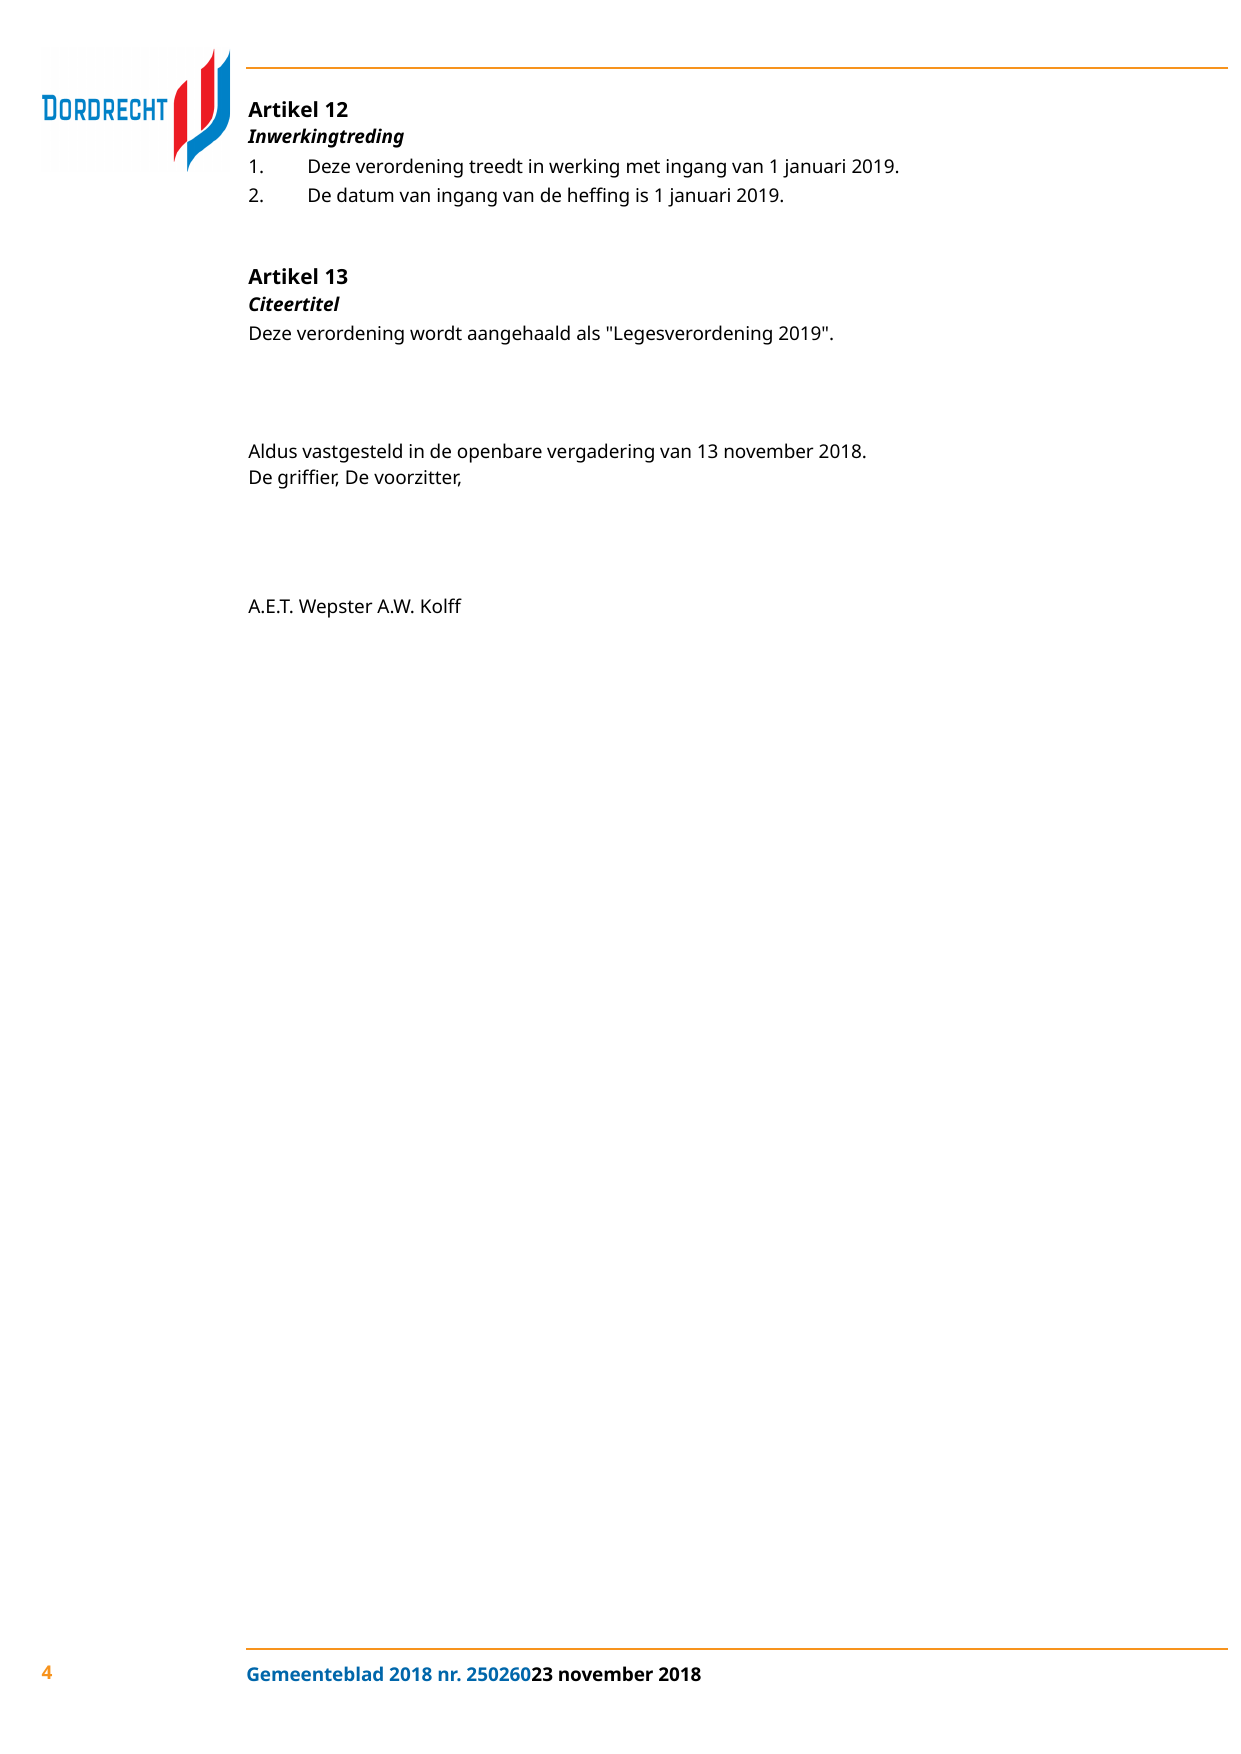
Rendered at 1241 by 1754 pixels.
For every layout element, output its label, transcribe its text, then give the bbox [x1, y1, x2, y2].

text A.E.T. Wepster A.W. Kolff [248, 593, 1152, 619]
picture [41, 47, 231, 172]
list Deze verordening treedt in werking met ingang van 1 januari 2019. [248, 153, 1152, 178]
text Aldus vastgesteld in de openbare vergadering van 13 november 2018. [248, 439, 1152, 464]
text Citeertitel [248, 291, 1152, 317]
text De griffier, De voorzitter, [248, 464, 1152, 490]
text Deze verordening wordt aangehaald als "Legesverordening 2019". [248, 320, 1152, 346]
list De datum van ingang van de heffing is 1 januari 2019. [248, 182, 1152, 208]
text Artikel 12 [248, 95, 1152, 123]
text Inwerkingtreding [248, 123, 1152, 149]
text Artikel 13 [248, 262, 1152, 291]
